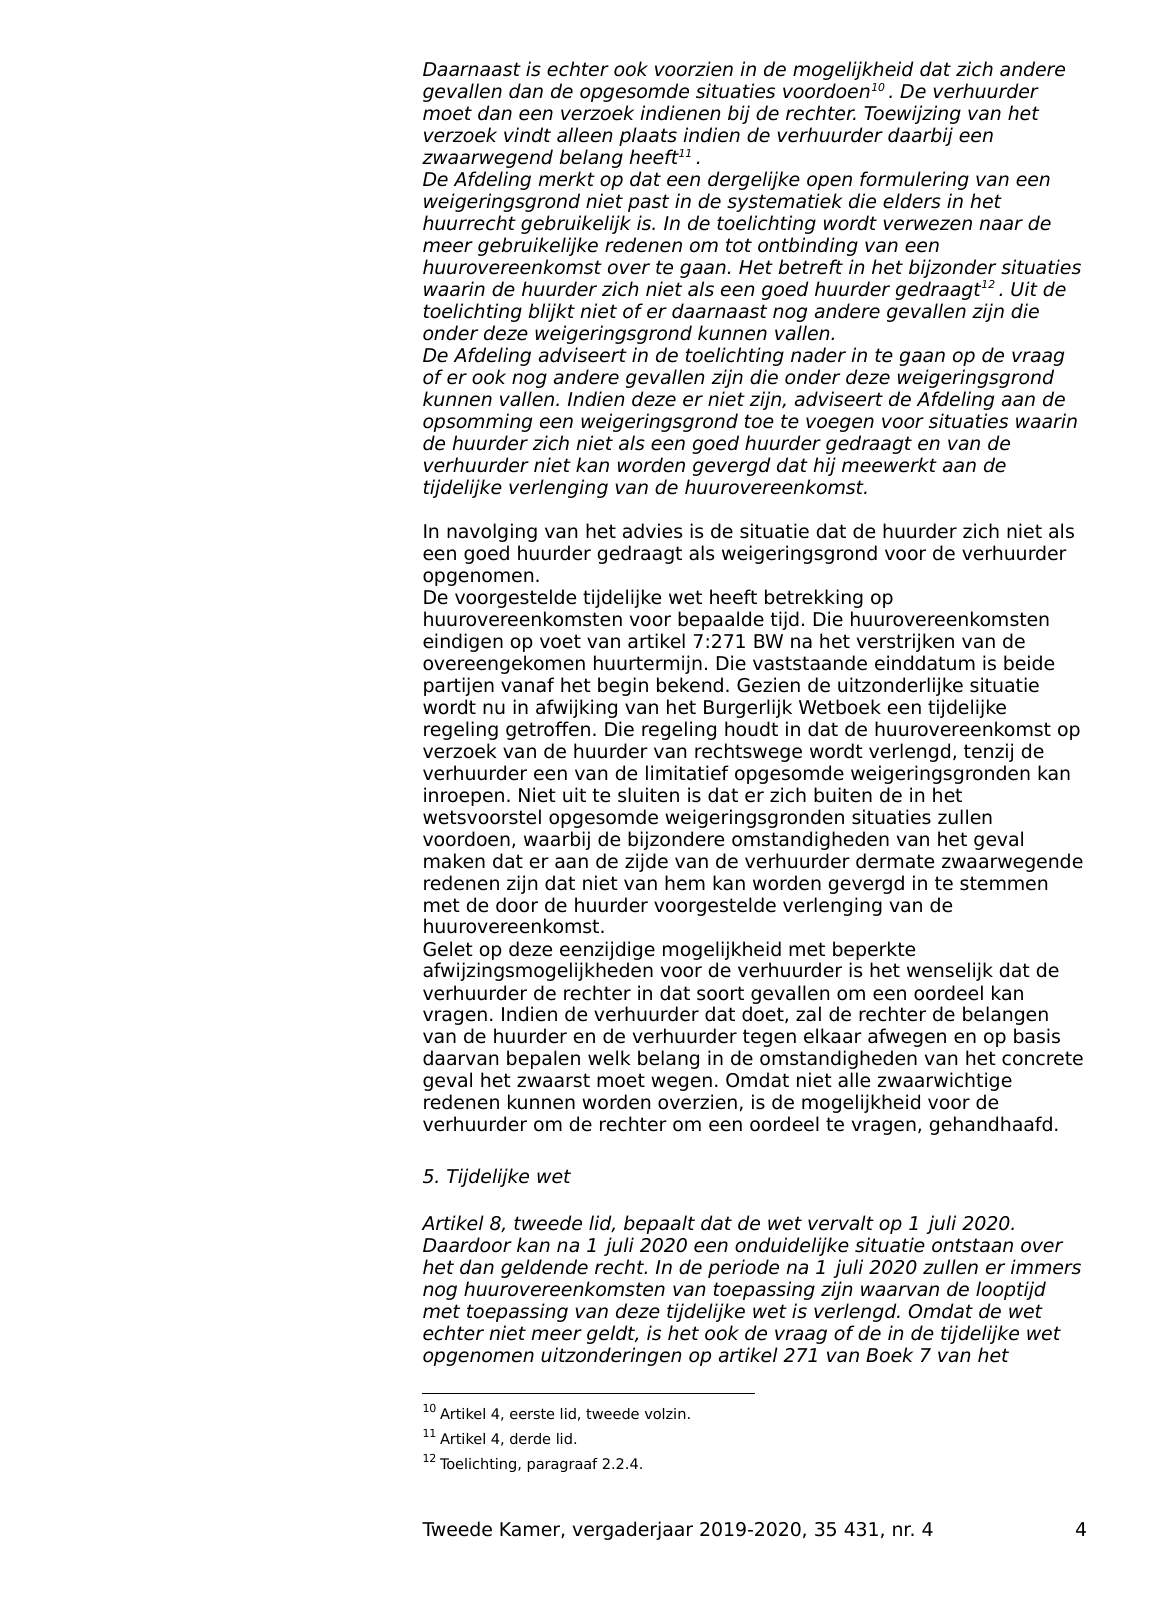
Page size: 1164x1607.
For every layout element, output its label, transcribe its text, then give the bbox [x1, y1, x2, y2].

text De Afdeling merkt op dat een dergelijke open formulering van een weigeringsgrond niet past in de systematiek die elders in het huurrecht gebruikelijk is. In de toelichting wordt verwezen naar de meer gebruikelijke redenen om tot ontbinding van een huurovereenkomst over te gaan. Het betreft in het bijzonder situaties waarin de huurder zich niet als een goed huurder gedraagt. Uit de toelichting blijkt niet of er daarnaast nog andere gevallen zijn die onder deze weigeringsgrond kunnen vallen. [422, 169, 1087, 345]
text In navolging van het advies is de situatie dat de huurder zich niet als een goed huurder gedraagt als weigeringsgrond voor de verhuurder opgenomen. [422, 521, 1087, 587]
text Artikel 4, derde lid. [422, 1427, 1087, 1449]
subtitle 5. Tijdelijke wet [422, 1166, 1087, 1188]
text De Afdeling adviseert in de toelichting nader in te gaan op de vraag of er ook nog andere gevallen zijn die onder deze weigeringsgrond kunnen vallen. Indien deze er niet zijn, adviseert de Afdeling aan de opsomming een weigeringsgrond toe te voegen voor situaties waarin de huurder zich niet als een goed huurder gedraagt en van de verhuurder niet kan worden gevergd dat hij meewerkt aan de tijdelijke verlenging van de huurovereenkomst. [422, 345, 1087, 499]
text Artikel 8, tweede lid, bepaalt dat de wet vervalt op 1 juli 2020. Daardoor kan na 1 juli 2020 een onduidelijke situatie ontstaan over het dan geldende recht. In de periode na 1 juli 2020 zullen er immers nog huurovereenkomsten van toepassing zijn waarvan de looptijd met toepassing van deze tijdelijke wet is verlengd. Omdat de wet echter niet meer geldt, is het ook de vraag of de in de tijdelijke wet opgenomen uitzonderingen op artikel 271 van Boek 7 van het [422, 1213, 1087, 1367]
text De voorgestelde tijdelijke wet heeft betrekking op huurovereenkomsten voor bepaalde tijd. Die huurovereenkomsten eindigen op voet van artikel 7:271 BW na het verstrijken van de overeengekomen huurtermijn. Die vaststaande einddatum is beide partijen vanaf het begin bekend. Gezien de uitzonderlijke situatie wordt nu in afwijking van het Burgerlijk Wetboek een tijdelijke regeling getroffen. Die regeling houdt in dat de huurovereenkomst op verzoek van de huurder van rechtswege wordt verlengd, tenzij de verhuurder een van de limitatief opgesomde weigeringsgronden kan inroepen. Niet uit te sluiten is dat er zich buiten de in het wetsvoorstel opgesomde weigeringsgronden situaties zullen voordoen, waarbij de bijzondere omstandigheden van het geval maken dat er aan de zijde van de verhuurder dermate zwaarwegende redenen zijn dat niet van hem kan worden gevergd in te stemmen met de door de huurder voorgestelde verlenging van de huurovereenkomst. [422, 587, 1087, 938]
text Artikel 4, eerste lid, tweede volzin. [422, 1402, 1087, 1424]
text Toelichting, paragraaf 2.2.4. [422, 1452, 1087, 1474]
text Gelet op deze eenzijdige mogelijkheid met beperkte afwijzingsmogelijkheden voor de verhuurder is het wenselijk dat de verhuurder de rechter in dat soort gevallen om een oordeel kan vragen. Indien de verhuurder dat doet, zal de rechter de belangen van de huurder en de verhuurder tegen elkaar afwegen en op basis daarvan bepalen welk belang in de omstandigheden van het concrete geval het zwaarst moet wegen. Omdat niet alle zwaarwichtige redenen kunnen worden overzien, is de mogelijkheid voor de verhuurder om de rechter om een oordeel te vragen, gehandhaafd. [422, 938, 1087, 1136]
text Daarnaast is echter ook voorzien in de mogelijkheid dat zich andere gevallen dan de opgesomde situaties voordoen. De verhuurder moet dan een verzoek indienen bij de rechter. Toewijzing van het verzoek vindt alleen plaats indien de verhuurder daarbij een zwaarwegend belang heeft. [422, 59, 1087, 169]
